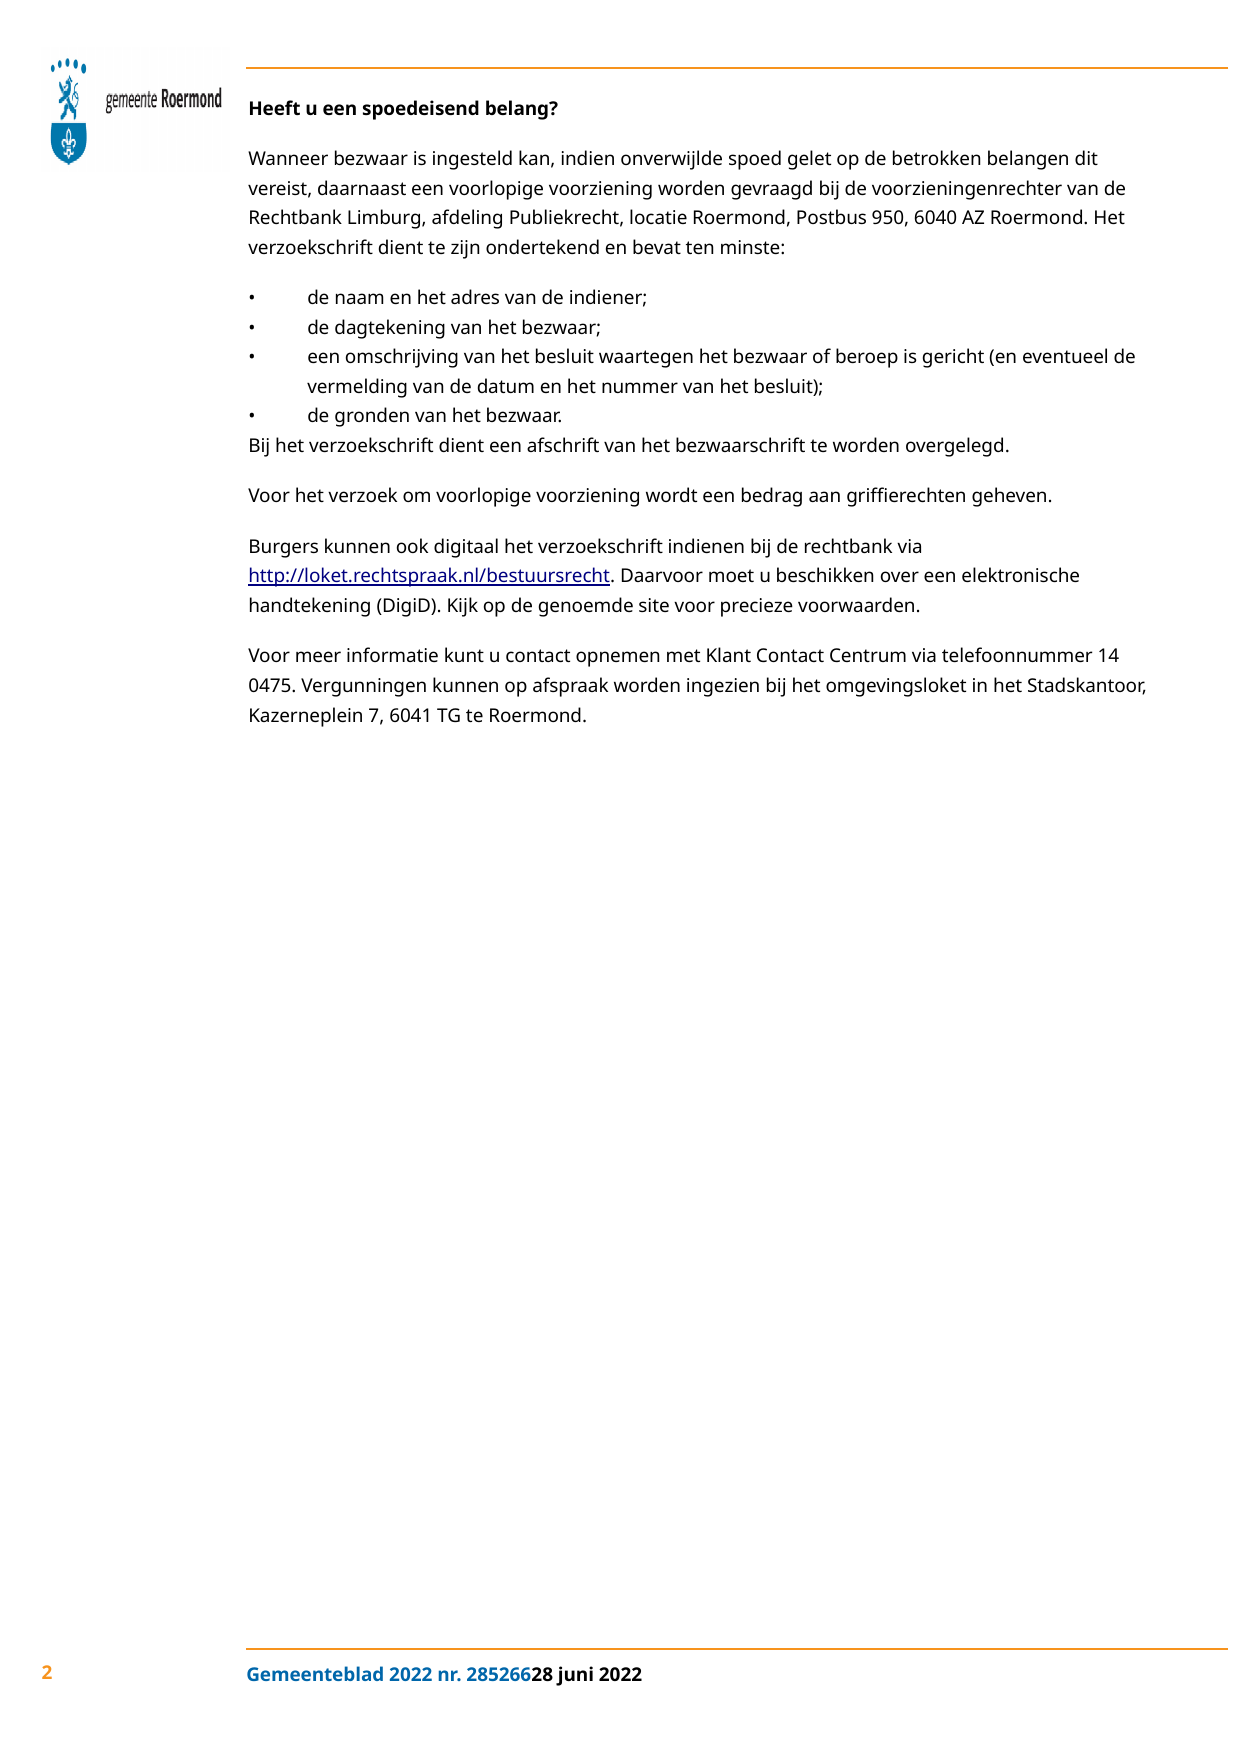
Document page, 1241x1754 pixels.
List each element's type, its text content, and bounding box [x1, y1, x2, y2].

list de dagtekening van het bezwaar; [248, 314, 1152, 340]
list de naam en het adres van de indiener; [248, 284, 1152, 310]
picture [41, 47, 231, 172]
text Bij het verzoekschrift dient een afschrift van het bezwaarschrift te worden overgelegd. [248, 432, 1152, 458]
list de gronden van het bezwaar. [248, 403, 1152, 428]
list een omschrijving van het besluit waartegen het bezwaar of beroep is gericht (en eventueel de vermelding van de datum en het nummer van het besluit); [248, 343, 1152, 399]
text Voor het verzoek om voorlopige voorziening wordt een bedrag aan griffierechten geheven. [248, 483, 1152, 508]
text Voor meer informatie kunt u contact opnemen met Klant Contact Centrum via telefoonnummer 14 0475. Vergunningen kunnen op afspraak worden ingezien bij het omgevingsloket in het Stadskantoor, Kazerneplein 7, 6041 TG te Roermond. [248, 643, 1152, 728]
text Burgers kunnen ook digitaal het verzoekschrift indienen bij de rechtbank via http://loket.rechtspraak.nl/bestuursrecht. Daarvoor moet u beschikken over een elektronische handtekening (DigiD). Kijk op de genoemde site voor precieze voorwaarden. [248, 533, 1152, 618]
text Wanneer bezwaar is ingesteld kan, indien onverwijlde spoed gelet op de betrokken belangen dit vereist, daarnaast een voorlopige voorziening worden gevraagd bij de voorzieningenrechter van de Rechtbank Limburg, afdeling Publiekrecht, locatie Roermond, Postbus 950, 6040 AZ Roermond. Het verzoekschrift dient te zijn ondertekend en bevat ten minste: [248, 145, 1152, 260]
text Heeft u een spoedeisend belang? [248, 95, 1152, 121]
